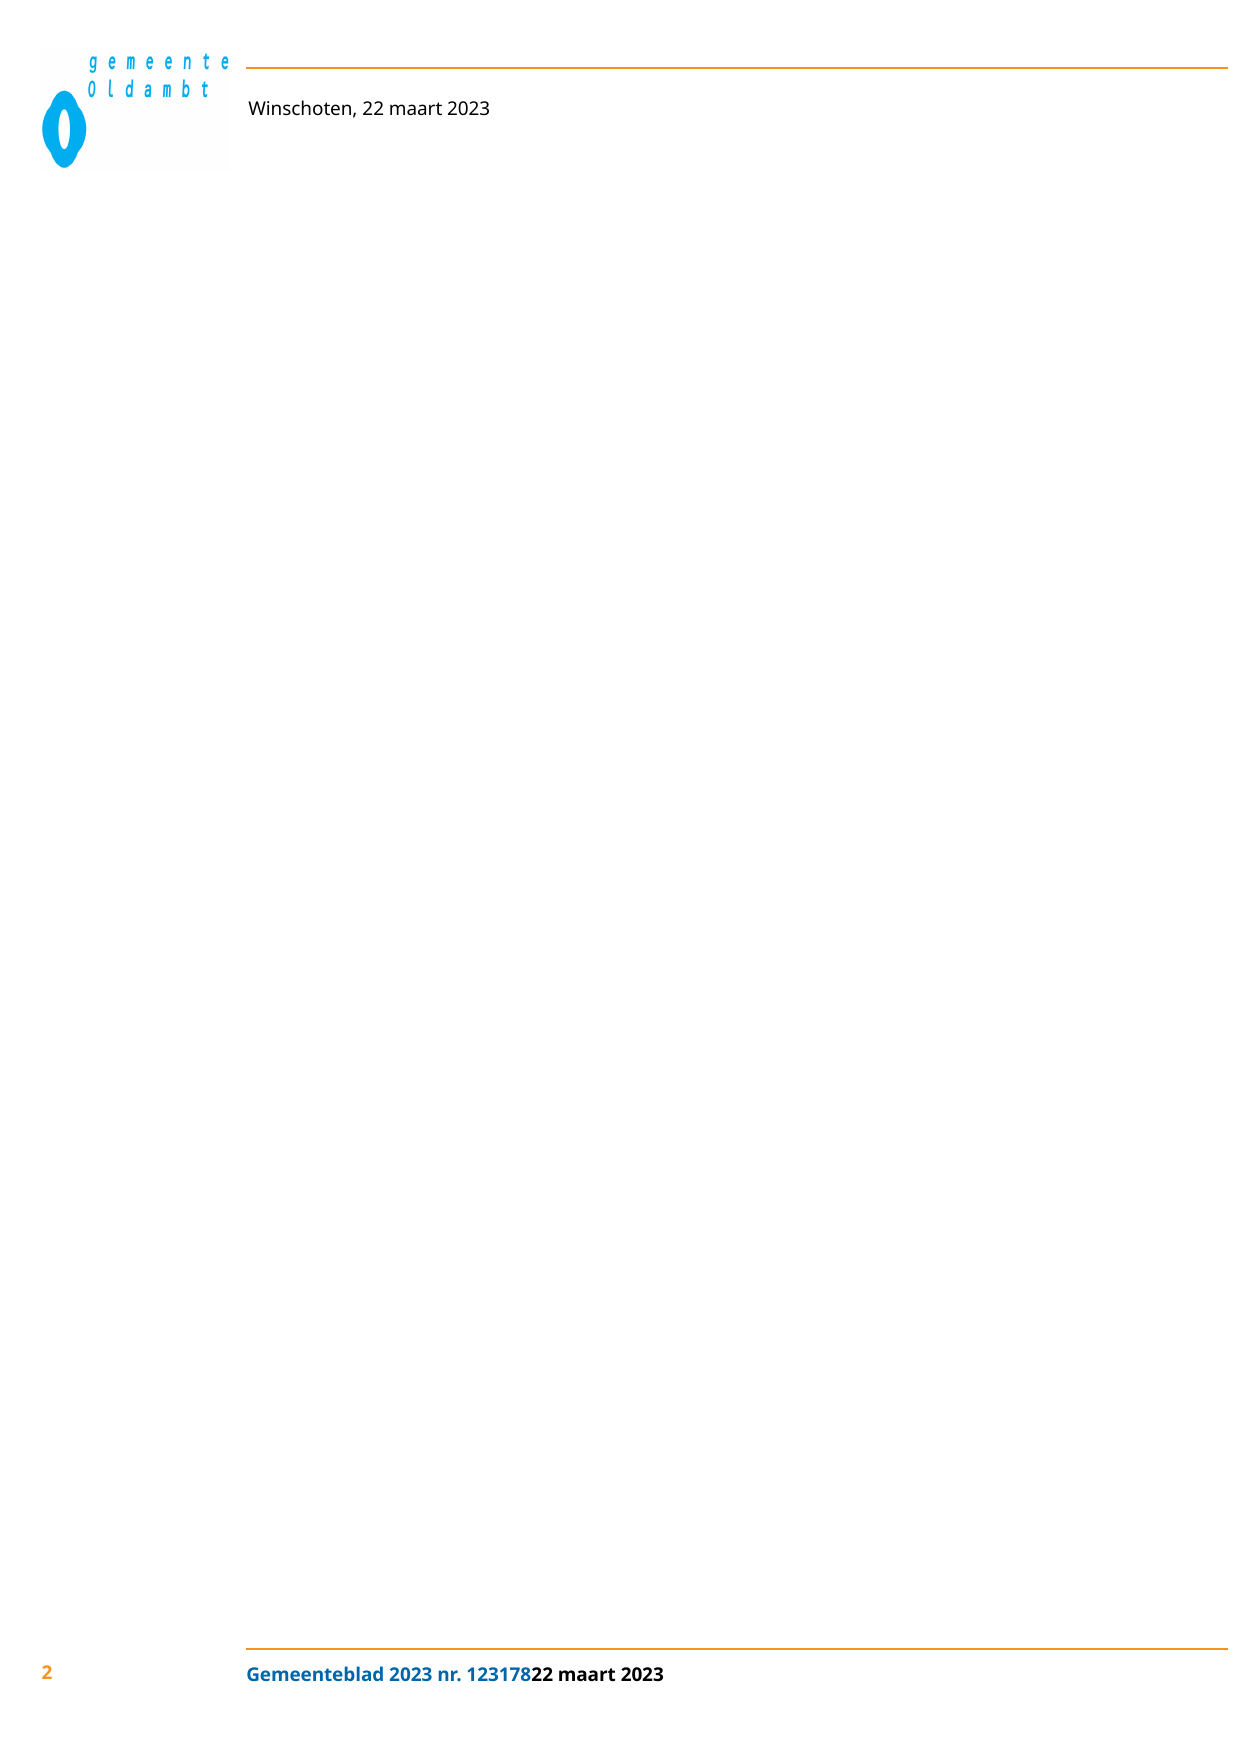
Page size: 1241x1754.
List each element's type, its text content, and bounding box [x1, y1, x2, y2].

picture [41, 47, 231, 172]
text Winschoten, 22 maart 2023 [248, 95, 1152, 121]
